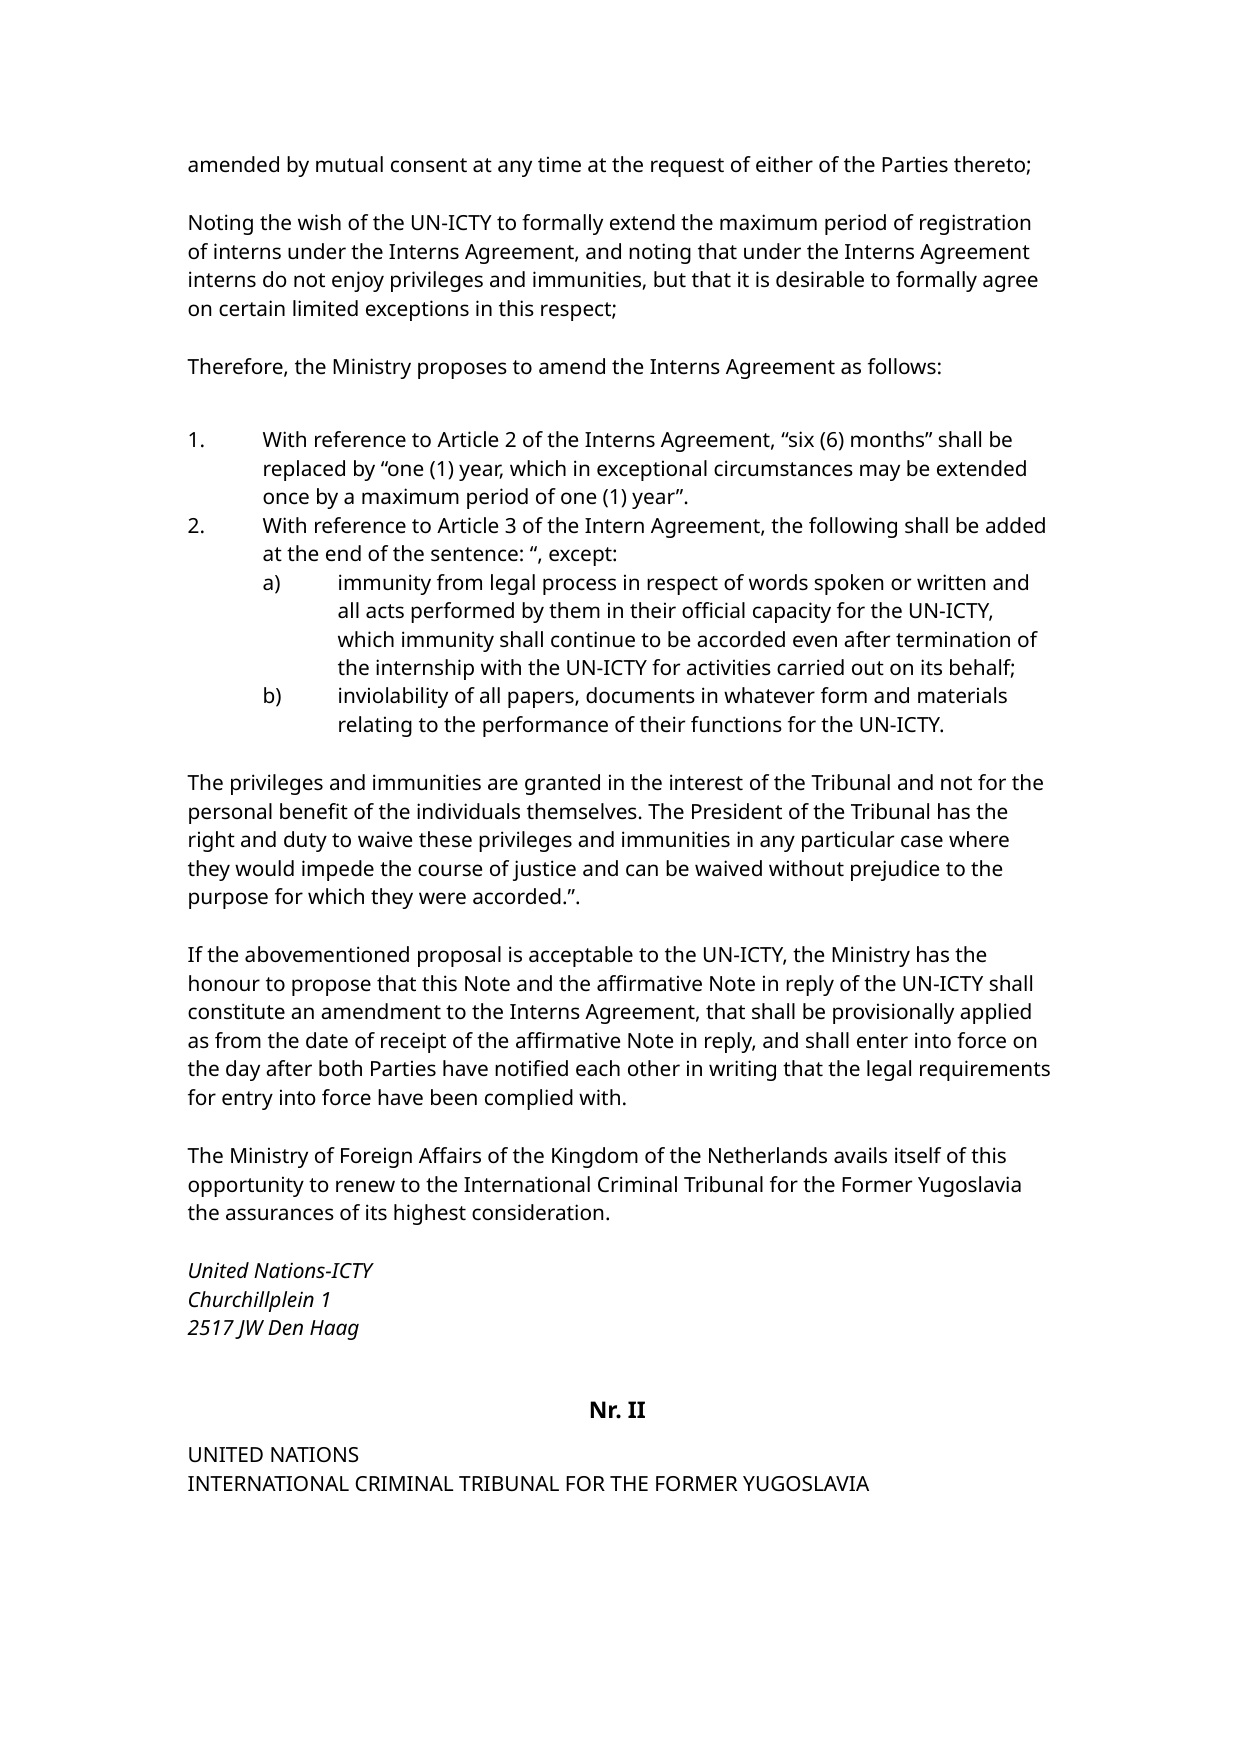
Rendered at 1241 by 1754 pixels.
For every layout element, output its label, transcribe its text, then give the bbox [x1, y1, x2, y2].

list immunity from legal process in respect of words spoken or written and all acts performed by them in their official capacity for the UN-ICTY, which immunity shall continue to be accorded even after termination of the internship with the UN-ICTY for activities carried out on its behalf; [262, 568, 1053, 682]
text The privileges and immunities are granted in the interest of the Tribunal and not for the personal benefit of the individuals themselves. The President of the Tribunal has the right and duty to waive these privileges and immunities in any particular case where they would impede the course of justice and can be waived without prejudice to the purpose for which they were accorded.”. [187, 768, 1053, 911]
text Churchillplein 1 [187, 1285, 1053, 1313]
text The Ministry of Foreign Affairs of the Kingdom of the Netherlands avails itself of this opportunity to renew to the International Criminal Tribunal for the Former Yugoslavia the assurances of its highest consideration. [187, 1141, 1053, 1227]
text United Nations-ICTY [187, 1257, 1053, 1285]
text Noting the wish of the UN-ICTY to formally extend the maximum period of registration of interns under the Interns Agreement, and noting that under the Interns Agreement interns do not enjoy privileges and immunities, but that it is desirable to formally agree on certain limited exceptions in this respect; [187, 208, 1053, 322]
text INTERNATIONAL CRIMINAL TRIBUNAL FOR THE FORMER YUGOSLAVIA [187, 1469, 1053, 1497]
text 2517 JW Den Haag [187, 1313, 1053, 1342]
list inviolability of all papers, documents in whatever form and materials relating to the performance of their functions for the UN-ICTY. [262, 682, 1053, 738]
list With reference to Article 3 of the Intern Agreement, the following shall be added at the end of the sentence: “, except: [187, 511, 1053, 568]
text If the abovementioned proposal is acceptable to the UN-ICTY, the Ministry has the honour to propose that this Note and the affirmative Note in reply of the UN-ICTY shall constitute an amendment to the Interns Agreement, that shall be provisionally applied as from the date of receipt of the affirmative Note in reply, and shall enter into force on the day after both Parties have notified each other in writing that the legal requirements for entry into force have been complied with. [187, 941, 1053, 1111]
subtitle Nr. II [187, 1394, 1053, 1426]
text amended by mutual consent at any time at the request of either of the Parties thereto; [187, 150, 1053, 178]
list With reference to Article 2 of the Interns Agreement, “six (6) months” shall be replaced by “one (1) year, which in exceptional circumstances may be extended once by a maximum period of one (1) year”. [187, 426, 1053, 511]
text Therefore, the Ministry proposes to amend the Interns Agreement as follows: [187, 352, 1053, 381]
text UNITED NATIONS [187, 1441, 1053, 1469]
